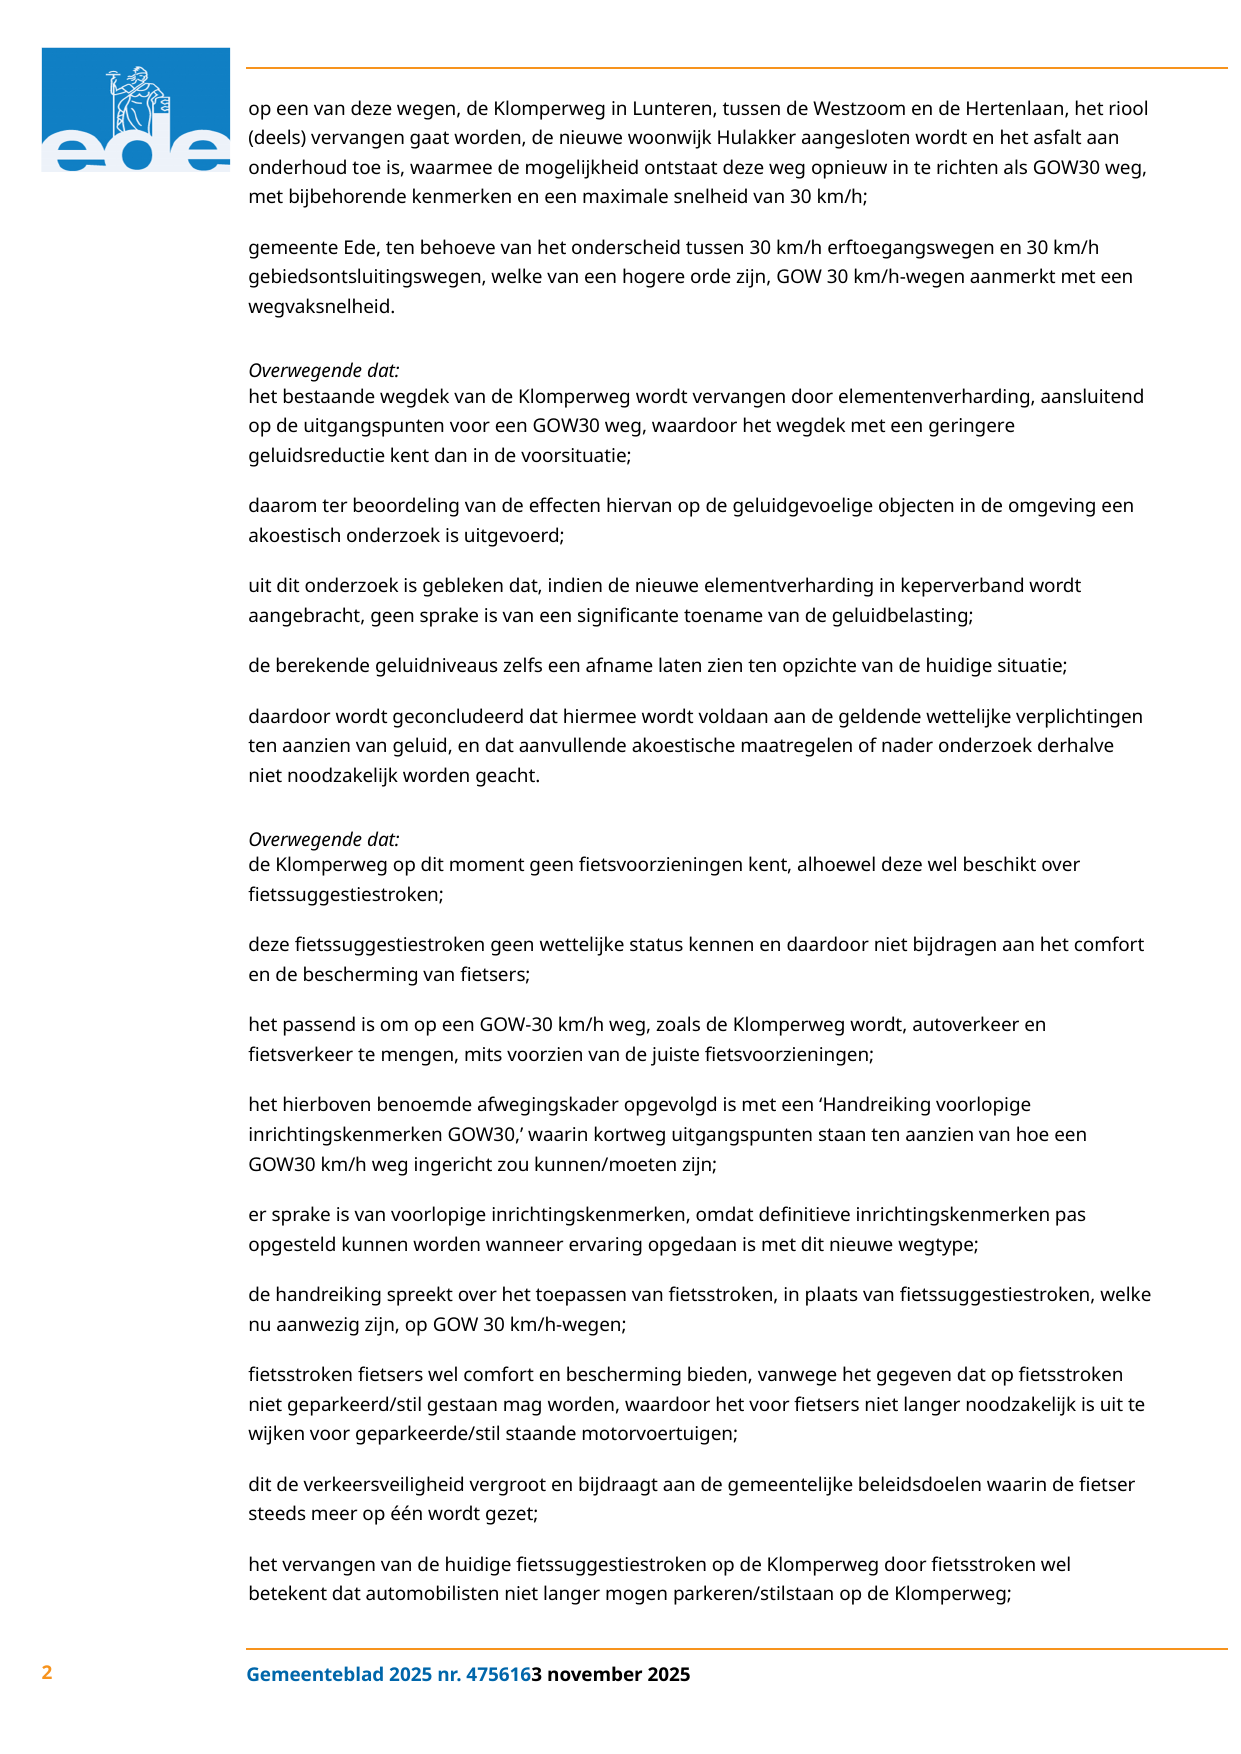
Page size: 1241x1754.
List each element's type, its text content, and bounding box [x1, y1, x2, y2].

text het bestaande wegdek van de Klomperweg wordt vervangen door elementenverharding, aansluitend op de uitgangspunten voor een GOW30 weg, waardoor het wegdek met een geringere geluidsreductie kent dan in de voorsituatie; [248, 383, 1152, 468]
text het passend is om op een GOW-30 km/h weg, zoals de Klomperweg wordt, autoverkeer en fietsverkeer te mengen, mits voorzien van de juiste fietsvoorzieningen; [248, 1012, 1152, 1067]
text er sprake is van voorlopige inrichtingskenmerken, omdat definitieve inrichtingskenmerken pas opgesteld kunnen worden wanneer ervaring opgedaan is met dit nieuwe wegtype; [248, 1201, 1152, 1257]
text daardoor wordt geconcludeerd dat hiermee wordt voldaan aan de geldende wettelijke verplichtingen ten aanzien van geluid, en dat aanvullende akoestische maatregelen of nader onderzoek derhalve niet noodzakelijk worden geacht. [248, 703, 1152, 788]
text gemeente Ede, ten behoeve van het onderscheid tussen 30 km/h erftoegangswegen en 30 km/h gebiedsontsluitingswegen, welke van een hogere orde zijn, GOW 30 km/h-wegen aanmerkt met een wegvaksnelheid. [248, 234, 1152, 319]
text uit dit onderzoek is gebleken dat, indien de nieuwe elementverharding in keperverband wordt aangebracht, geen sprake is van een significante toename van de geluidbelasting; [248, 572, 1152, 628]
text fietsstroken fietsers wel comfort en bescherming bieden, vanwege het gegeven dat op fietsstroken niet geparkeerd/stil gestaan mag worden, waardoor het voor fietsers niet langer noodzakelijk is uit te wijken voor geparkeerde/stil staande motorvoertuigen; [248, 1361, 1152, 1446]
text de handreiking spreekt over het toepassen van fietsstroken, in plaats van fietssuggestiestroken, welke nu aanwezig zijn, op GOW 30 km/h-wegen; [248, 1281, 1152, 1337]
text Overwegende dat: [248, 826, 1152, 852]
text Overwegende dat: [248, 357, 1152, 383]
text het hierboven benoemde afwegingskader opgevolgd is met een ‘Handreiking voorlopige inrichtingskenmerken GOW30,’ waarin kortweg uitgangspunten staan ten aanzien van hoe een GOW30 km/h weg ingericht zou kunnen/moeten zijn; [248, 1092, 1152, 1177]
text de berekende geluidniveaus zelfs een afname laten zien ten opzichte van de huidige situatie; [248, 652, 1152, 678]
picture [41, 47, 231, 172]
text deze fietssuggestiestroken geen wettelijke status kennen en daardoor niet bijdragen aan het comfort en de bescherming van fietsers; [248, 932, 1152, 987]
text daarom ter beoordeling van de effecten hiervan op de geluidgevoelige objecten in de omgeving een akoestisch onderzoek is uitgevoerd; [248, 492, 1152, 548]
text de Klomperweg op dit moment geen fietsvoorzieningen kent, alhoewel deze wel beschikt over fietssuggestiestroken; [248, 852, 1152, 907]
text dit de verkeersveiligheid vergroot en bijdraagt aan de gemeentelijke beleidsdoelen waarin de fietser steeds meer op één wordt gezet; [248, 1471, 1152, 1526]
text het vervangen van de huidige fietssuggestiestroken op de Klomperweg door fietsstroken wel betekent dat automobilisten niet langer mogen parkeren/stilstaan op de Klomperweg; [248, 1551, 1152, 1606]
text op een van deze wegen, de Klomperweg in Lunteren, tussen de Westzoom en de Hertenlaan, het riool (deels) vervangen gaat worden, de nieuwe woonwijk Hulakker aangesloten wordt en het asfalt aan onderhoud toe is, waarmee de mogelijkheid ontstaat deze weg opnieuw in te richten als GOW30 weg, met bijbehorende kenmerken en een maximale snelheid van 30 km/h; [248, 95, 1152, 209]
